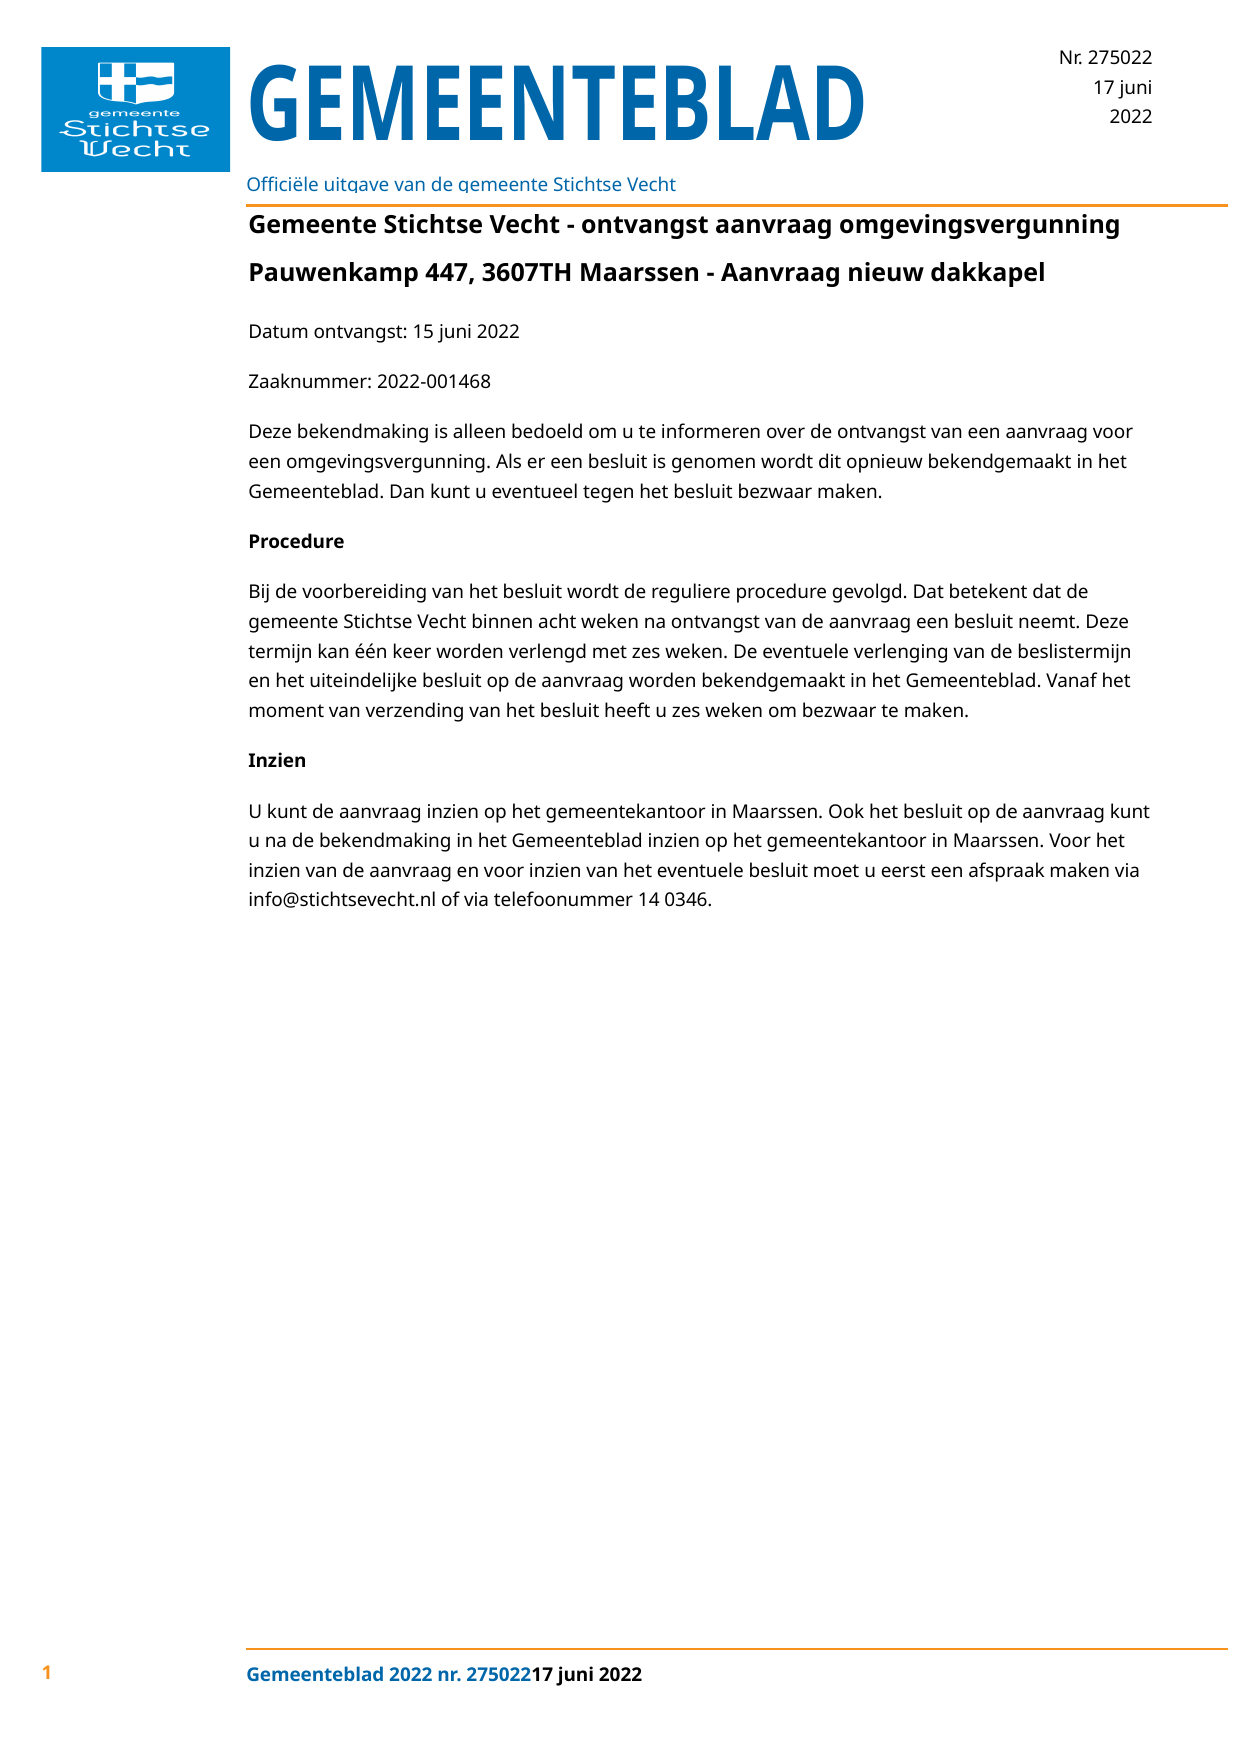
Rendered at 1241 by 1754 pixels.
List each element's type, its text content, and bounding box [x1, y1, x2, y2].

text Procedure [248, 528, 1152, 554]
picture [137, 63, 174, 103]
text Bij de voorbereiding van het besluit wordt de reguliere procedure gevolgd. Dat betekent dat de gemeente Stichtse Vecht binnen acht weken na ontvangst van de aanvraag een besluit neemt. Deze termijn kan één keer worden verlengd met zes weken. De eventuele verlenging van de beslistermijn en het uiteindelijke besluit op de aanvraag worden bekendgemaakt in het Gemeenteblad. Vanaf het moment van verzending van het besluit heeft u zes weken om bezwaar te maken. [248, 579, 1152, 723]
picture [99, 63, 135, 101]
text Zaaknummer: 2022-001468 [248, 368, 1152, 394]
text Gemeente Stichtse Vecht - ontvangst aanvraag omgevingsvergunning Pauwenkamp 447, 3607TH Maarssen - Aanvraag nieuw dakkapel [248, 207, 1152, 288]
text Deze bekendmaking is alleen bedoeld om u te informeren over de ontvangst van een aanvraag voor een omgevingsvergunning. Als er een besluit is genomen wordt dit opnieuw bekendgemaakt in het Gemeenteblad. Dan kunt u eventueel tegen het besluit bezwaar maken. [248, 419, 1152, 504]
text U kunt de aanvraag inzien op het gemeentekantoor in Maarssen. Ook het besluit op de aanvraag kunt u na de bekendmaking in het Gemeenteblad inzien op het gemeentekantoor in Maarssen. Voor het inzien van de aanvraag en voor inzien van het eventuele besluit moet u eerst een afspraak maken via info@stichtsevecht.nl of via telefoonummer 14 0346. [248, 798, 1152, 912]
text Inzien [248, 747, 1152, 773]
text Datum ontvangst: 15 juni 2022 [248, 318, 1152, 344]
